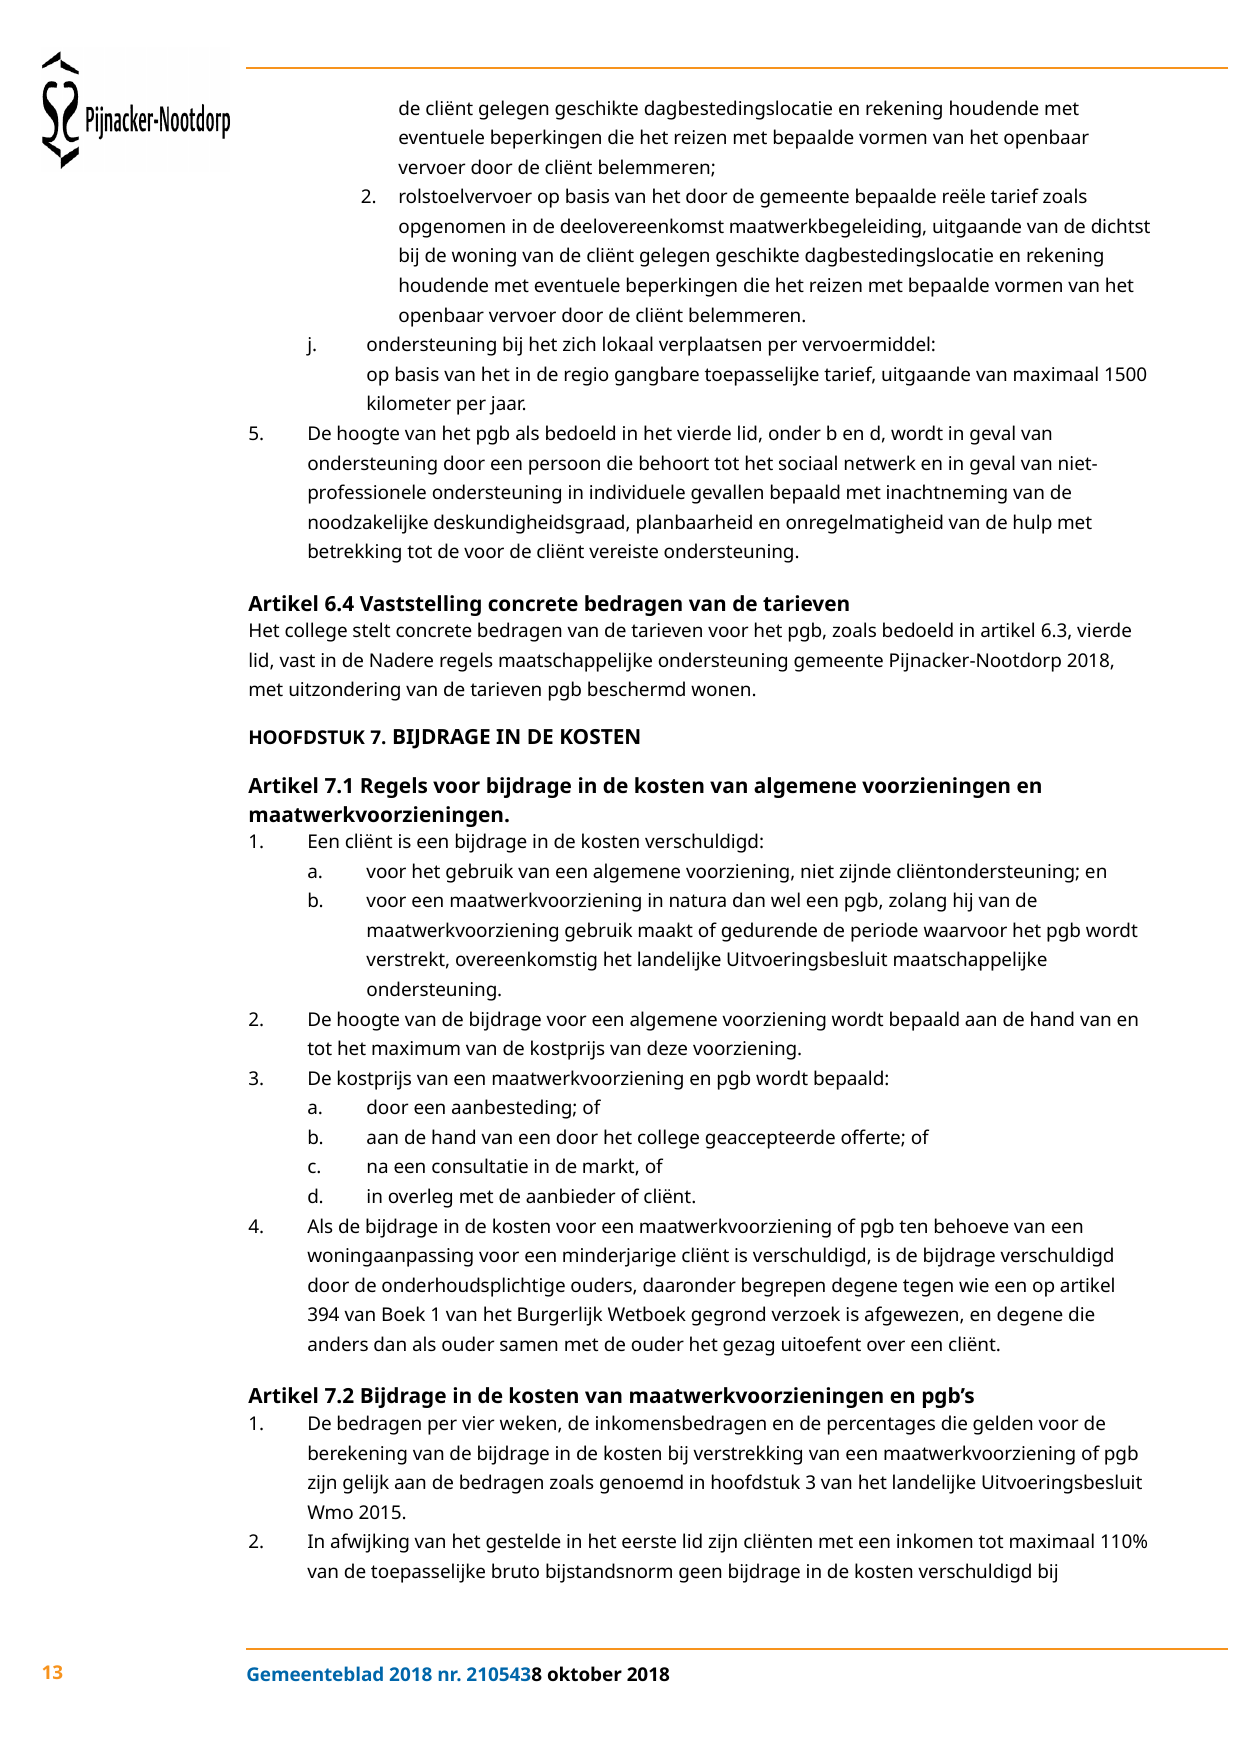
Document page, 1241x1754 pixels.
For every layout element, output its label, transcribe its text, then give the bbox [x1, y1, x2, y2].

text Artikel 7.2 Bijdrage in de kosten van maatwerkvoorzieningen en pgb’s [248, 1382, 1152, 1410]
text HOOFDSTUK 7. BIJDRAGE IN DE KOSTEN [248, 722, 1152, 751]
list De kostprijs van een maatwerkvoorziening en pgb wordt bepaald: [248, 1065, 1152, 1091]
list in overleg met de aanbieder of cliënt. [307, 1183, 1152, 1209]
list De hoogte van de bijdrage voor een algemene voorziening wordt bepaald aan de hand van en tot het maximum van de kostprijs van deze voorziening. [248, 1006, 1152, 1061]
list De hoogte van het pgb als bedoeld in het vierde lid, onder b en d, wordt in geval van ondersteuning door een persoon die behoort tot het sociaal netwerk en in geval van niet-professionele ondersteuning in individuele gevallen bepaald met inachtneming van de noodzakelijke deskundigheidsgraad, planbaarheid en onregelmatigheid van de hulp met betrekking tot de voor de cliënt vereiste ondersteuning. [248, 420, 1152, 564]
list de cliënt gelegen geschikte dagbestedingslocatie en rekening houdende met eventuele beperkingen die het reizen met bepaalde vormen van het openbaar vervoer door de cliënt belemmeren; [361, 95, 1152, 180]
list voor een maatwerkvoorziening in natura dan wel een pgb, zolang hij van de maatwerkvoorziening gebruik maakt of gedurende de periode waarvoor het pgb wordt verstrekt, overeenkomstig het landelijke Uitvoeringsbesluit maatschappelijke ondersteuning. [307, 887, 1152, 1002]
list aan de hand van een door het college geaccepteerde offerte; of [307, 1124, 1152, 1150]
list Een cliënt is een bijdrage in de kosten verschuldigd: [248, 828, 1152, 854]
list De bedragen per vier weken, de inkomensbedragen en de percentages die gelden voor de berekening van de bijdrage in de kosten bij verstrekking van een maatwerkvoorziening of pgb zijn gelijk aan de bedragen zoals genoemd in hoofdstuk 3 van het landelijke Uitvoeringsbesluit Wmo 2015. [248, 1410, 1152, 1524]
list op basis van het in de regio gangbare toepasselijke tarief, uitgaande van maximaal 1500 kilometer per jaar. [307, 361, 1152, 416]
list voor het gebruik van een algemene voorziening, niet zijnde cliëntondersteuning; en [307, 858, 1152, 884]
text Artikel 7.1 Regels voor bijdrage in de kosten van algemene voorzieningen en maatwerkvoorzieningen. [248, 771, 1152, 828]
list na een consultatie in de markt, of [307, 1154, 1152, 1179]
text Artikel 6.4 Vaststelling concrete bedragen van de tarieven [248, 589, 1152, 617]
picture [41, 47, 231, 172]
list In afwijking van het gestelde in het eerste lid zijn cliënten met een inkomen tot maximaal 110% van de toepasselijke bruto bijstandsnorm geen bijdrage in de kosten verschuldigd bij [248, 1528, 1152, 1584]
text Het college stelt concrete bedragen van de tarieven voor het pgb, zoals bedoeld in artikel 6.3, vierde lid, vast in de Nadere regels maatschappelijke ondersteuning gemeente Pijnacker-Nootdorp 2018, met uitzondering van de tarieven pgb beschermd wonen. [248, 617, 1152, 702]
list rolstoelvervoer op basis van het door de gemeente bepaalde reële tarief zoals opgenomen in de deelovereenkomst maatwerkbegeleiding, uitgaande van de dichtst bij de woning van de cliënt gelegen geschikte dagbestedingslocatie en rekening houdende met eventuele beperkingen die het reizen met bepaalde vormen van het openbaar vervoer door de cliënt belemmeren. [361, 183, 1152, 328]
list ondersteuning bij het zich lokaal verplaatsen per vervoermiddel: [307, 331, 1152, 357]
list door een aanbesteding; of [307, 1094, 1152, 1120]
list Als de bijdrage in de kosten voor een maatwerkvoorziening of pgb ten behoeve van een woningaanpassing voor een minderjarige cliënt is verschuldigd, is de bijdrage verschuldigd door de onderhoudsplichtige ouders, daaronder begrepen degene tegen wie een op artikel 394 van Boek 1 van het Burgerlijk Wetboek gegrond verzoek is afgewezen, en degene die anders dan als ouder samen met de ouder het gezag uitoefent over een cliënt. [248, 1213, 1152, 1357]
